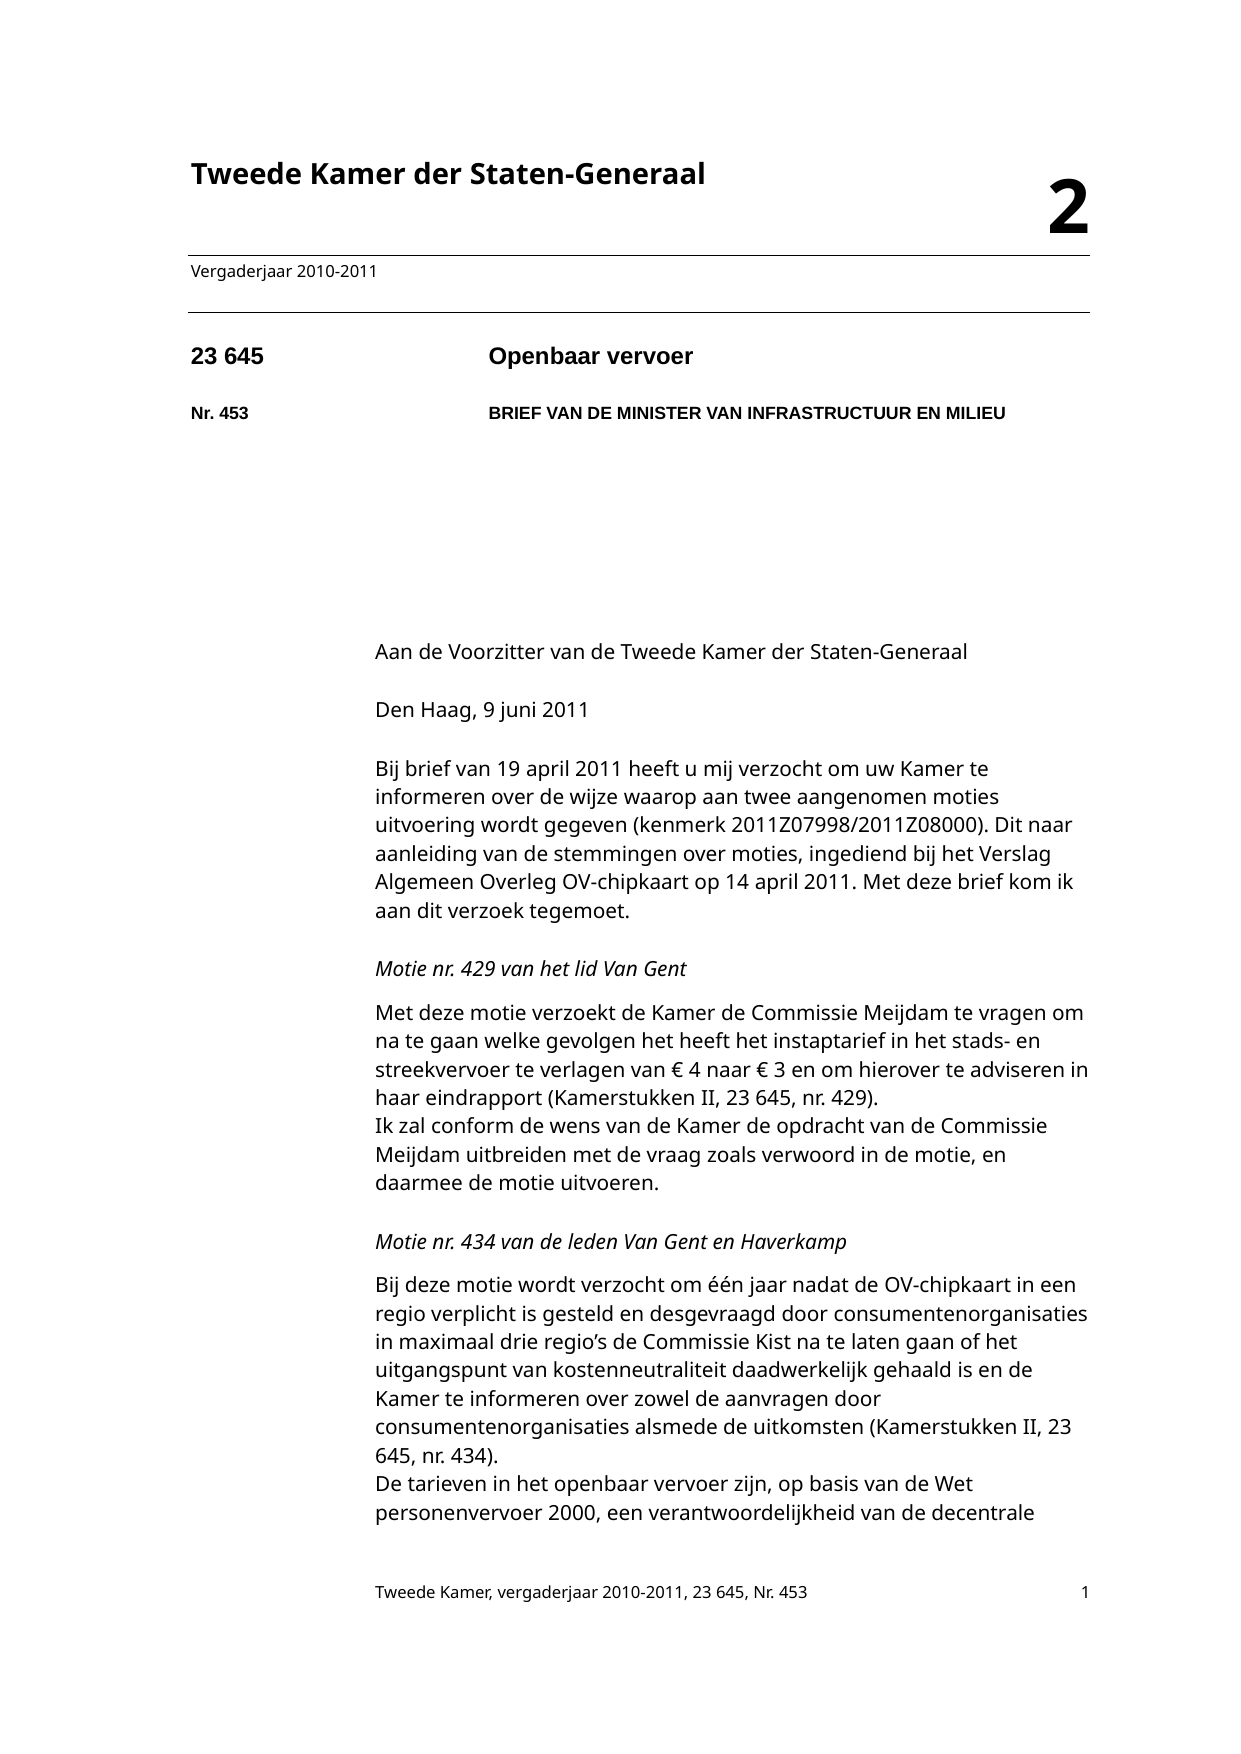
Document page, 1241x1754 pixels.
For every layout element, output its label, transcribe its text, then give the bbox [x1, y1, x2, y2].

text Met deze motie verzoekt de Kamer de Commissie Meijdam te vragen om na te gaan welke gevolgen het heeft het instaptarief in het stads- en streekvervoer te verlagen van € 4 naar € 3 en om hierover te adviseren in haar eindrapport (Kamerstukken II, 23 645, nr. 429). [375, 998, 1090, 1112]
text Ik zal conform de wens van de Kamer de opdracht van de Commissie Meijdam uitbreiden met de vraag zoals verwoord in de motie, en daarmee de motie uitvoeren. [375, 1112, 1090, 1197]
table_cell Nr. 453 [188, 399, 485, 518]
table_cell [485, 256, 1090, 312]
text Den Haag, 9 juni 2011 [375, 695, 1090, 724]
table_cell Openbaar vervoer [485, 339, 1090, 399]
table_cell [485, 313, 1090, 339]
text De tarieven in het openbaar vervoer zijn, op basis van de Wet personenvervoer 2000, een verantwoordelijkheid van de decentrale [375, 1469, 1090, 1526]
text Motie nr. 429 van het lid Van Gent [375, 954, 1090, 983]
table_cell Vergaderjaar 2010-2011 [188, 256, 485, 312]
text Aan de Voorzitter van de Tweede Kamer der Staten-Generaal [375, 637, 1090, 665]
table_header 2 [910, 150, 1090, 255]
text Bij brief van 19 april 2011 heeft u mij verzocht om uw Kamer te informeren over de wijze waarop aan twee aangenomen moties uitvoering wordt gegeven (kenmerk 2011Z07998/2011Z08000). Dit naar aanleiding van de stemmingen over moties, ingediend bij het Verslag Algemeen Overleg OV-chipkaart op 14 april 2011. Met deze brief kom ik aan dit verzoek tegemoet. [375, 754, 1090, 924]
table_cell [188, 313, 485, 339]
table_header Tweede Kamer der Staten-Generaal [188, 150, 909, 255]
table_cell 23 645 [188, 339, 485, 399]
text Bij deze motie wordt verzocht om één jaar nadat de OV-chipkaart in een regio verplicht is gesteld en desgevraagd door consumentenorganisaties in maximaal drie regio’s de Commissie Kist na te laten gaan of het uitgangspunt van kostenneutraliteit daadwerkelijk gehaald is en de Kamer te informeren over zowel de aanvragen door consumentenorganisaties alsmede de uitkomsten (Kamerstukken II, 23 645, nr. 434). [375, 1270, 1090, 1469]
text Motie nr. 434 van de leden Van Gent en Haverkamp [375, 1227, 1090, 1255]
table_cell BRIEF VAN DE MINISTER VAN INFRASTRUCTUUR EN MILIEU [485, 399, 1090, 518]
